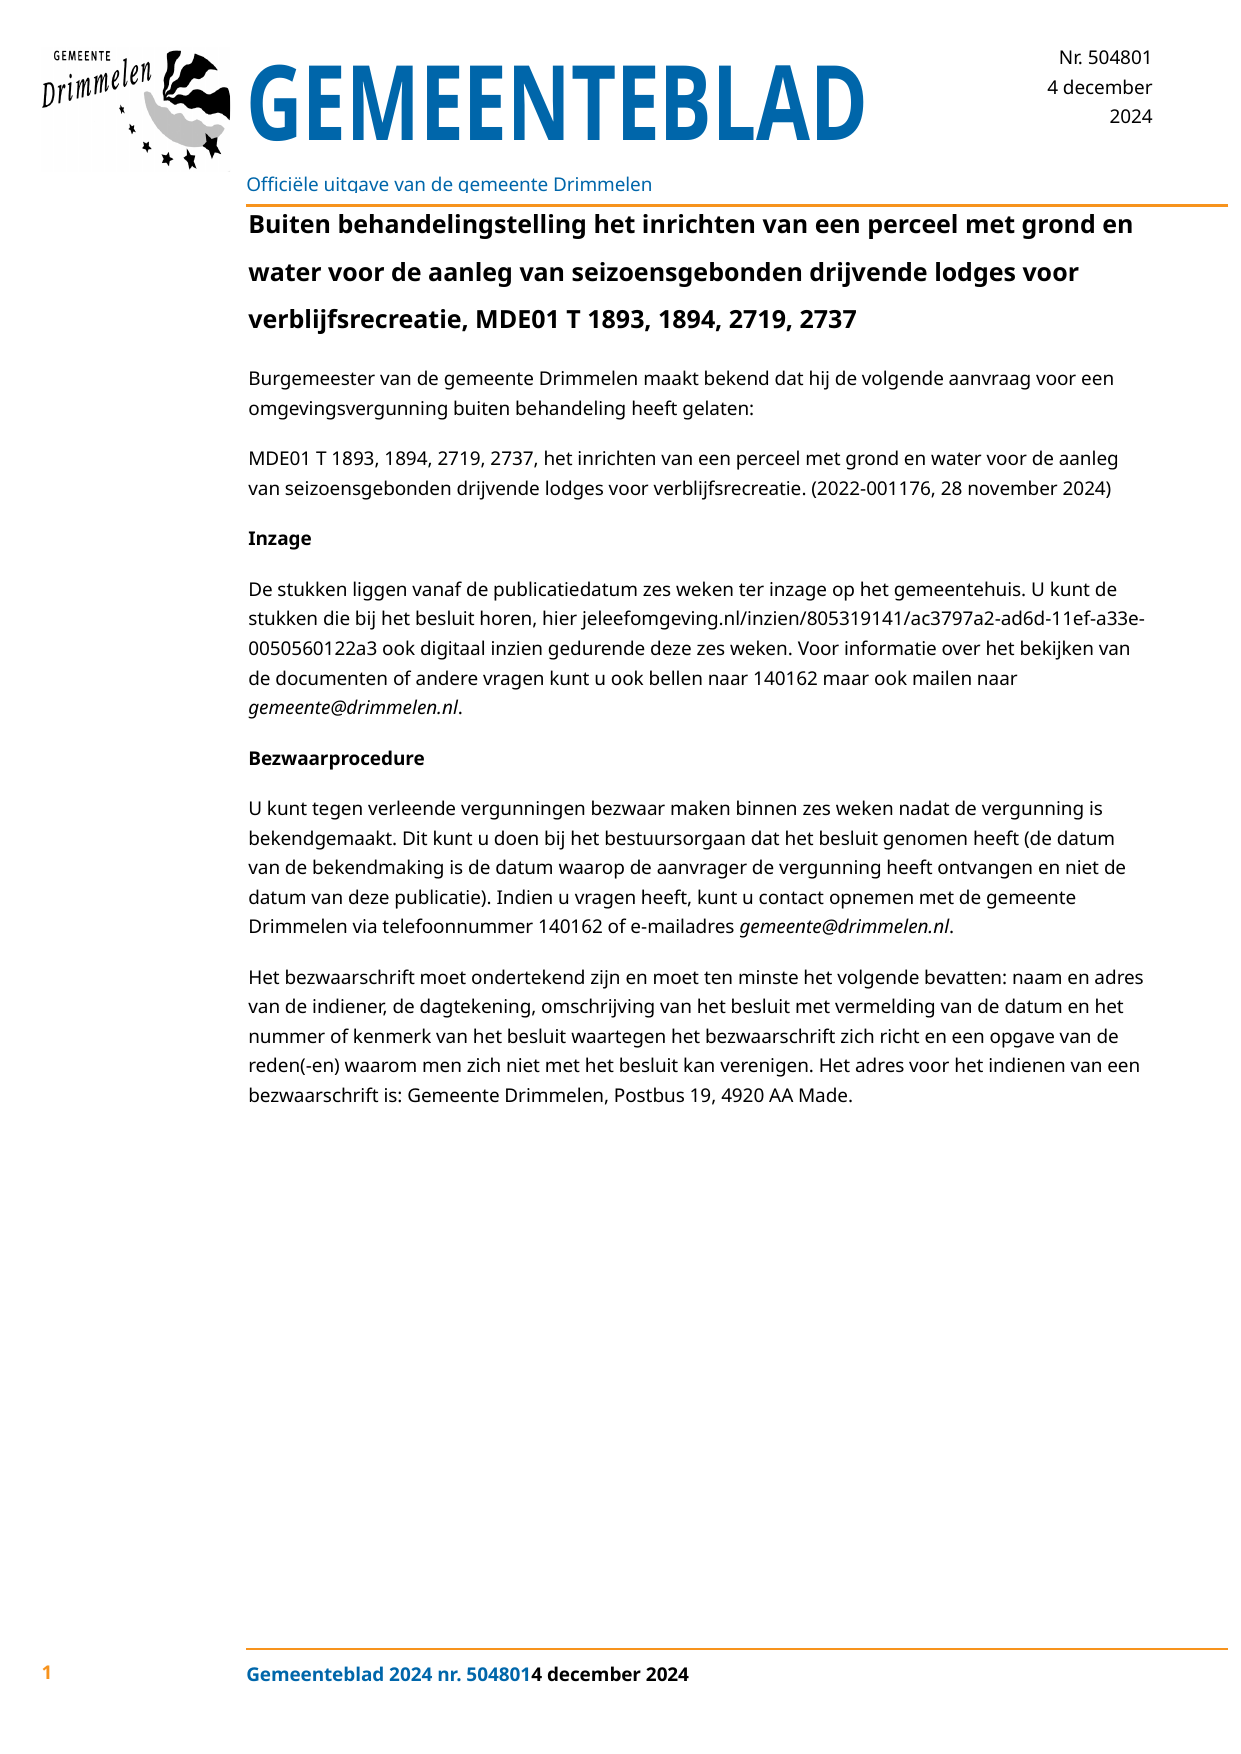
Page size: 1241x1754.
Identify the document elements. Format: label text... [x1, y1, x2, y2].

text De stukken liggen vanaf de publicatiedatum zes weken ter inzage op het gemeentehuis. U kunt de stukken die bij het besluit horen, hier jeleefomgeving.nl/inzien/805319141/ac3797a2-ad6d-11ef-a33e-0050560122a3 ook digitaal inzien gedurende deze zes weken. Voor informatie over het bekijken van de documenten of andere vragen kunt u ook bellen naar 140162 maar ook mailen naar gemeente@drimmelen.nl. [248, 576, 1152, 720]
text MDE01 T 1893, 1894, 2719, 2737, het inrichten van een perceel met grond en water voor de aanleg van seizoensgebonden drijvende lodges voor verblijfsrecreatie. (2022-001176, 28 november 2024) [248, 446, 1152, 501]
text Bezwaarprocedure [248, 745, 1152, 770]
text Het bezwaarschrift moet ondertekend zijn en moet ten minste het volgende bevatten: naam en adres van de indiener, de dagtekening, omschrijving van het besluit met vermelding van de datum en het nummer of kenmerk van het besluit waartegen het bezwaarschrift zich richt en een opgave van de reden(-en) waarom men zich niet met het besluit kan verenigen. Het adres voor het indienen van een bezwaarschrift is: Gemeente Drimmelen, Postbus 19, 4920 AA Made. [248, 964, 1152, 1108]
text U kunt tegen verleende vergunningen bezwaar maken binnen zes weken nadat de vergunning is bekendgemaakt. Dit kunt u doen bij het bestuursorgaan dat het besluit genomen heeft (de datum van de bekendmaking is de datum waarop de aanvrager de vergunning heeft ontvangen en niet de datum van deze publicatie). Indien u vragen heeft, kunt u contact opnemen met de gemeente Drimmelen via telefoonnummer 140162 of e-mailadres gemeente@drimmelen.nl. [248, 795, 1152, 939]
text Burgemeester van de gemeente Drimmelen maakt bekend dat hij de volgende aanvraag voor een omgevingsvergunning buiten behandeling heeft gelaten: [248, 366, 1152, 421]
text Buiten behandelingstelling het inrichten van een perceel met grond en water voor de aanleg van seizoensgebonden drijvende lodges voor verblijfsrecreatie, MDE01 T 1893, 1894, 2719, 2737 [248, 207, 1152, 336]
text Inzage [248, 526, 1152, 551]
picture [41, 47, 231, 172]
